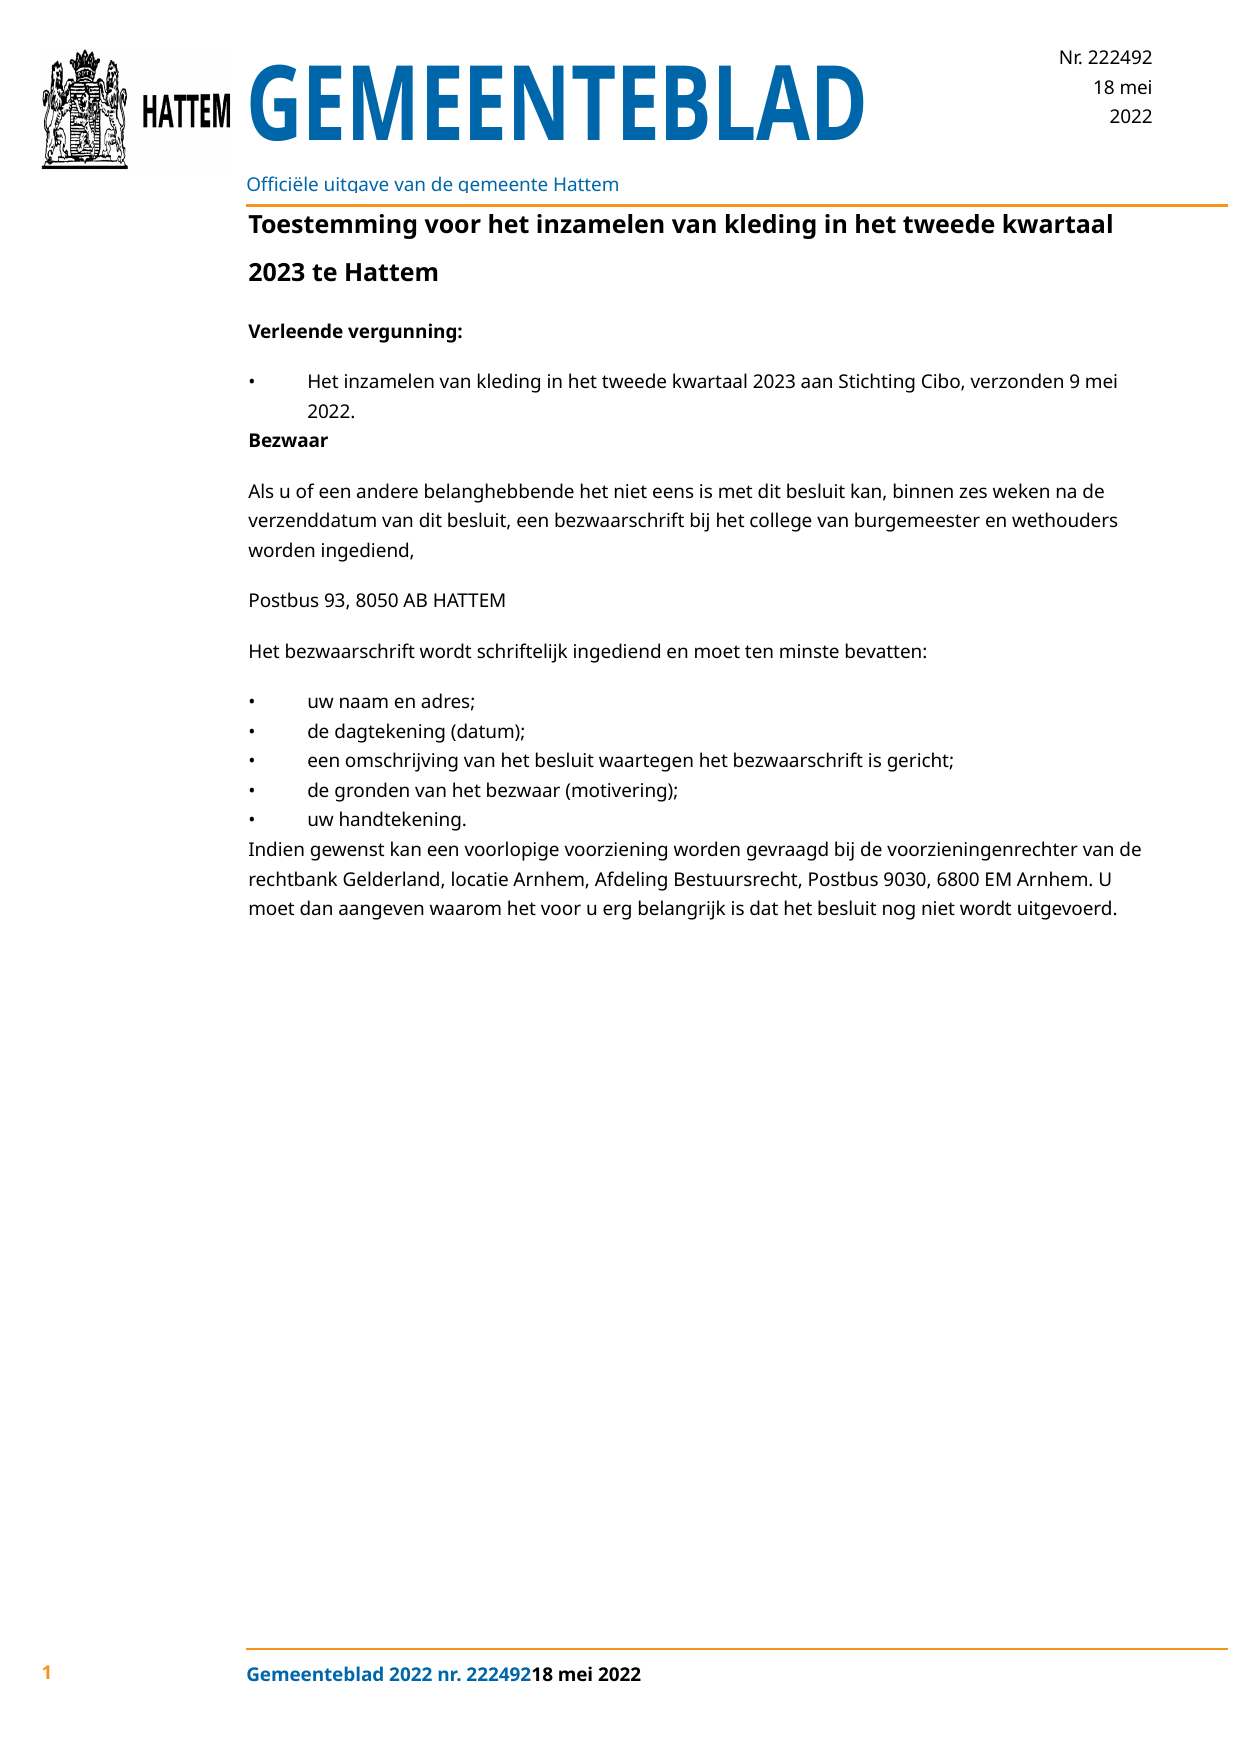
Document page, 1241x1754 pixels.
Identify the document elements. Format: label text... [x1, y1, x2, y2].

text Het bezwaarschrift wordt schriftelijk ingediend en moet ten minste bevatten: [248, 638, 1152, 664]
list een omschrijving van het besluit waartegen het bezwaarschrift is gericht; [248, 747, 1152, 773]
list uw handtekening. [248, 807, 1152, 832]
picture [41, 47, 231, 172]
text Indien gewenst kan een voorlopige voorziening worden gevraagd bij de voorzieningenrechter van de rechtbank Gelderland, locatie Arnhem, Afdeling Bestuursrecht, Postbus 9030, 6800 EM Arnhem. U moet dan aangeven waarom het voor u erg belangrijk is dat het besluit nog niet wordt uitgevoerd. [248, 836, 1152, 921]
list uw naam en adres; [248, 688, 1152, 714]
text Als u of een andere belanghebbende het niet eens is met dit besluit kan, binnen zes weken na de verzenddatum van dit besluit, een bezwaarschrift bij het college van burgemeester en wethouders worden ingediend, [248, 478, 1152, 563]
text Verleende vergunning: [248, 318, 1152, 344]
text Postbus 93, 8050 AB HATTEM [248, 587, 1152, 613]
list de dagtekening (datum); [248, 718, 1152, 744]
text Bezwaar [248, 427, 1152, 453]
list Het inzamelen van kleding in het tweede kwartaal 2023 aan Stichting Cibo, verzonden 9 mei 2022. [248, 368, 1152, 424]
list de gronden van het bezwaar (motivering); [248, 777, 1152, 803]
text Toestemming voor het inzamelen van kleding in het tweede kwartaal 2023 te Hattem [248, 207, 1152, 288]
